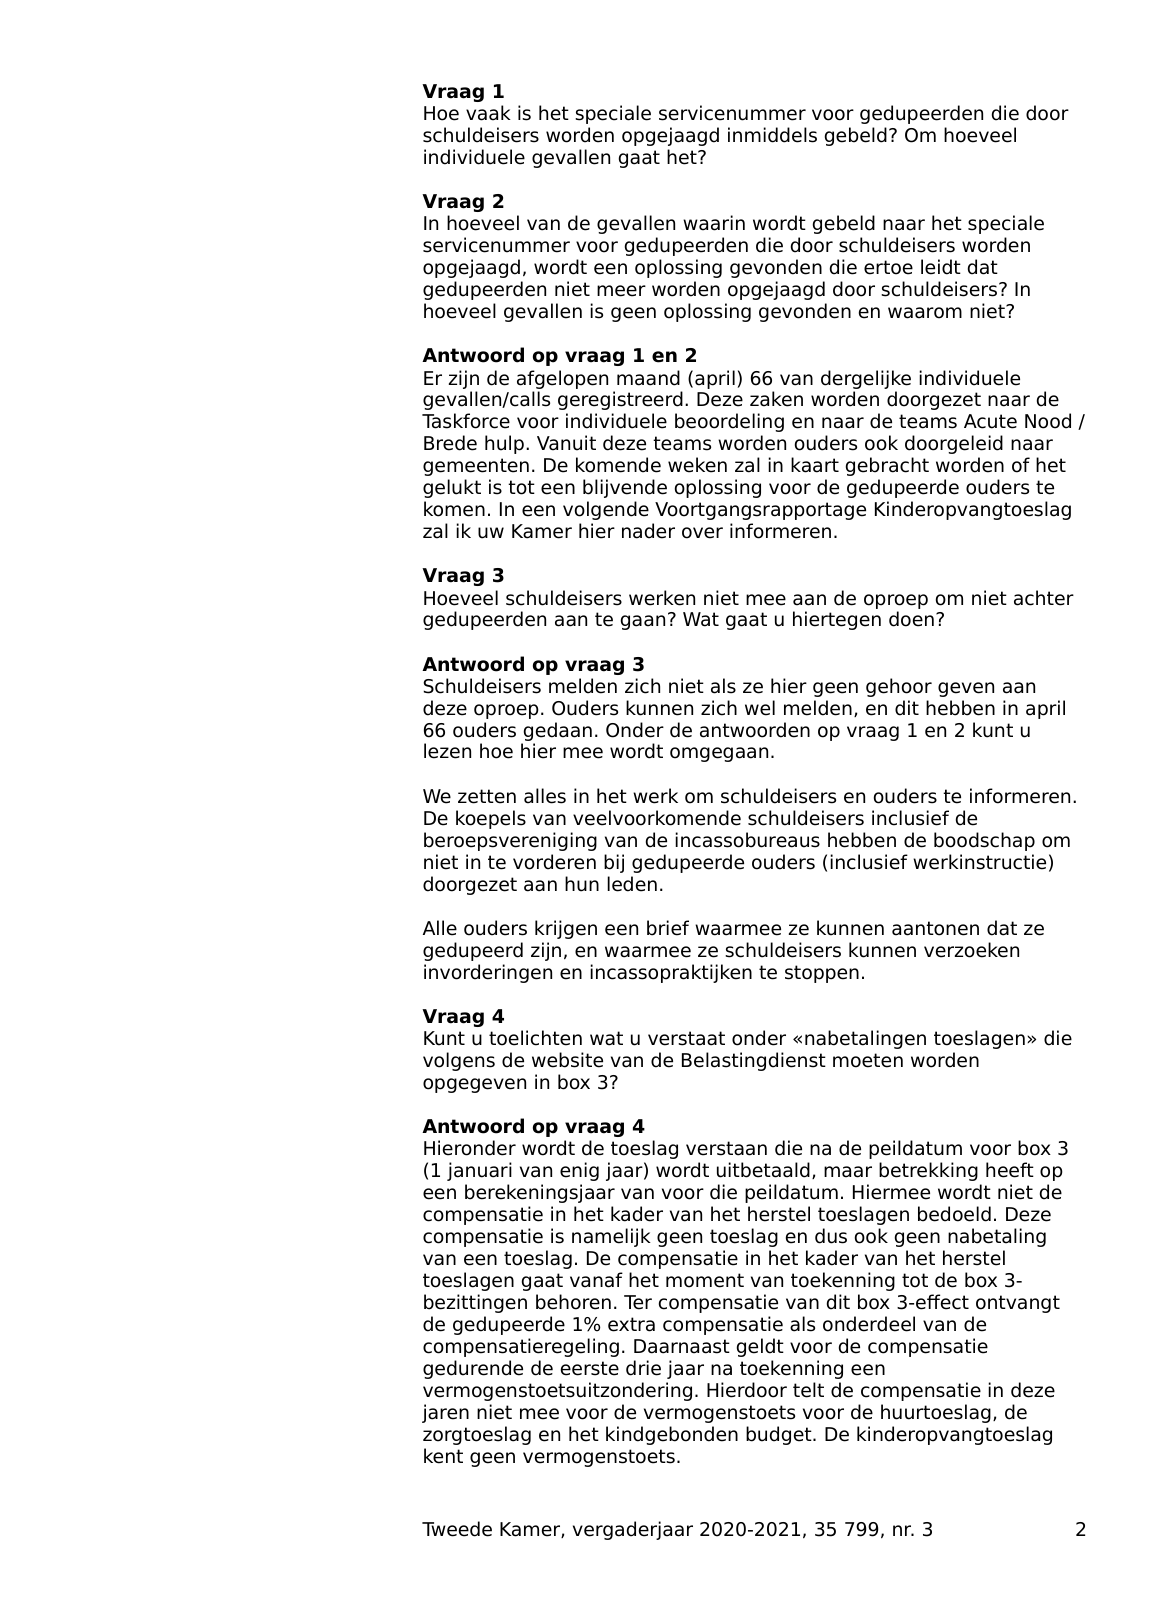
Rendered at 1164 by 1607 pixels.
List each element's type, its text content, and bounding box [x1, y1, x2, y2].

text Antwoord op vraag 3 [422, 653, 1087, 676]
text Vraag 3 [422, 565, 1087, 587]
text Hoe vaak is het speciale servicenummer voor gedupeerden die door schuldeisers worden opgejaagd inmiddels gebeld? Om hoeveel individuele gevallen gaat het? [422, 103, 1087, 169]
text Hoeveel schuldeisers werken niet mee aan de oproep om niet achter gedupeerden aan te gaan? Wat gaat u hiertegen doen? [422, 587, 1087, 631]
text Antwoord op vraag 1 en 2 [422, 345, 1087, 367]
text Er zijn de afgelopen maand (april) 66 van dergelijke individuele gevallen/calls geregistreerd. Deze zaken worden doorgezet naar de Taskforce voor individuele beoordeling en naar de teams Acute Nood / Brede hulp. Vanuit deze teams worden ouders ook doorgeleid naar gemeenten. De komende weken zal in kaart gebracht worden of het gelukt is tot een blijvende oplossing voor de gedupeerde ouders te komen. In een volgende Voortgangsrapportage Kinderopvangtoeslag zal ik uw Kamer hier nader over informeren. [422, 367, 1087, 543]
text Vraag 1 [422, 81, 1087, 103]
text Kunt u toelichten wat u verstaat onder «nabetalingen toeslagen» die volgens de website van de Belastingdienst moeten worden opgegeven in box 3? [422, 1028, 1087, 1094]
text Vraag 2 [422, 191, 1087, 213]
text We zetten alles in het werk om schuldeisers en ouders te informeren. [422, 786, 1087, 808]
text Antwoord op vraag 4 [422, 1116, 1087, 1138]
text Hieronder wordt de toeslag verstaan die na de peildatum voor box 3 (1 januari van enig jaar) wordt uitbetaald, maar betrekking heeft op een berekeningsjaar van voor die peildatum. Hiermee wordt niet de compensatie in het kader van het herstel toeslagen bedoeld. Deze compensatie is namelijk geen toeslag en dus ook geen nabetaling van een toeslag. De compensatie in het kader van het herstel toeslagen gaat vanaf het moment van toekenning tot de box 3-bezittingen behoren. Ter compensatie van dit box 3-effect ontvangt de gedupeerde 1% extra compensatie als onderdeel van de compensatieregeling. Daarnaast geldt voor de compensatie gedurende de eerste drie jaar na toekenning een vermogenstoetsuitzondering. Hierdoor telt de compensatie in deze jaren niet mee voor de vermogenstoets voor de huurtoeslag, de zorgtoeslag en het kindgebonden budget. De kinderopvangtoeslag kent geen vermogenstoets. [422, 1138, 1087, 1468]
text In hoeveel van de gevallen waarin wordt gebeld naar het speciale servicenummer voor gedupeerden die door schuldeisers worden opgejaagd, wordt een oplossing gevonden die ertoe leidt dat gedupeerden niet meer worden opgejaagd door schuldeisers? In hoeveel gevallen is geen oplossing gevonden en waarom niet? [422, 213, 1087, 323]
text Alle ouders krijgen een brief waarmee ze kunnen aantonen dat ze gedupeerd zijn, en waarmee ze schuldeisers kunnen verzoeken invorderingen en incassopraktijken te stoppen. [422, 918, 1087, 984]
text Schuldeisers melden zich niet als ze hier geen gehoor geven aan deze oproep. Ouders kunnen zich wel melden, en dit hebben in april 66 ouders gedaan. Onder de antwoorden op vraag 1 en 2 kunt u lezen hoe hier mee wordt omgegaan. [422, 676, 1087, 763]
text Vraag 4 [422, 1006, 1087, 1028]
text De koepels van veelvoorkomende schuldeisers inclusief de beroepsvereniging van de incassobureaus hebben de boodschap om niet in te vorderen bij gedupeerde ouders (inclusief werkinstructie) doorgezet aan hun leden. [422, 808, 1087, 896]
